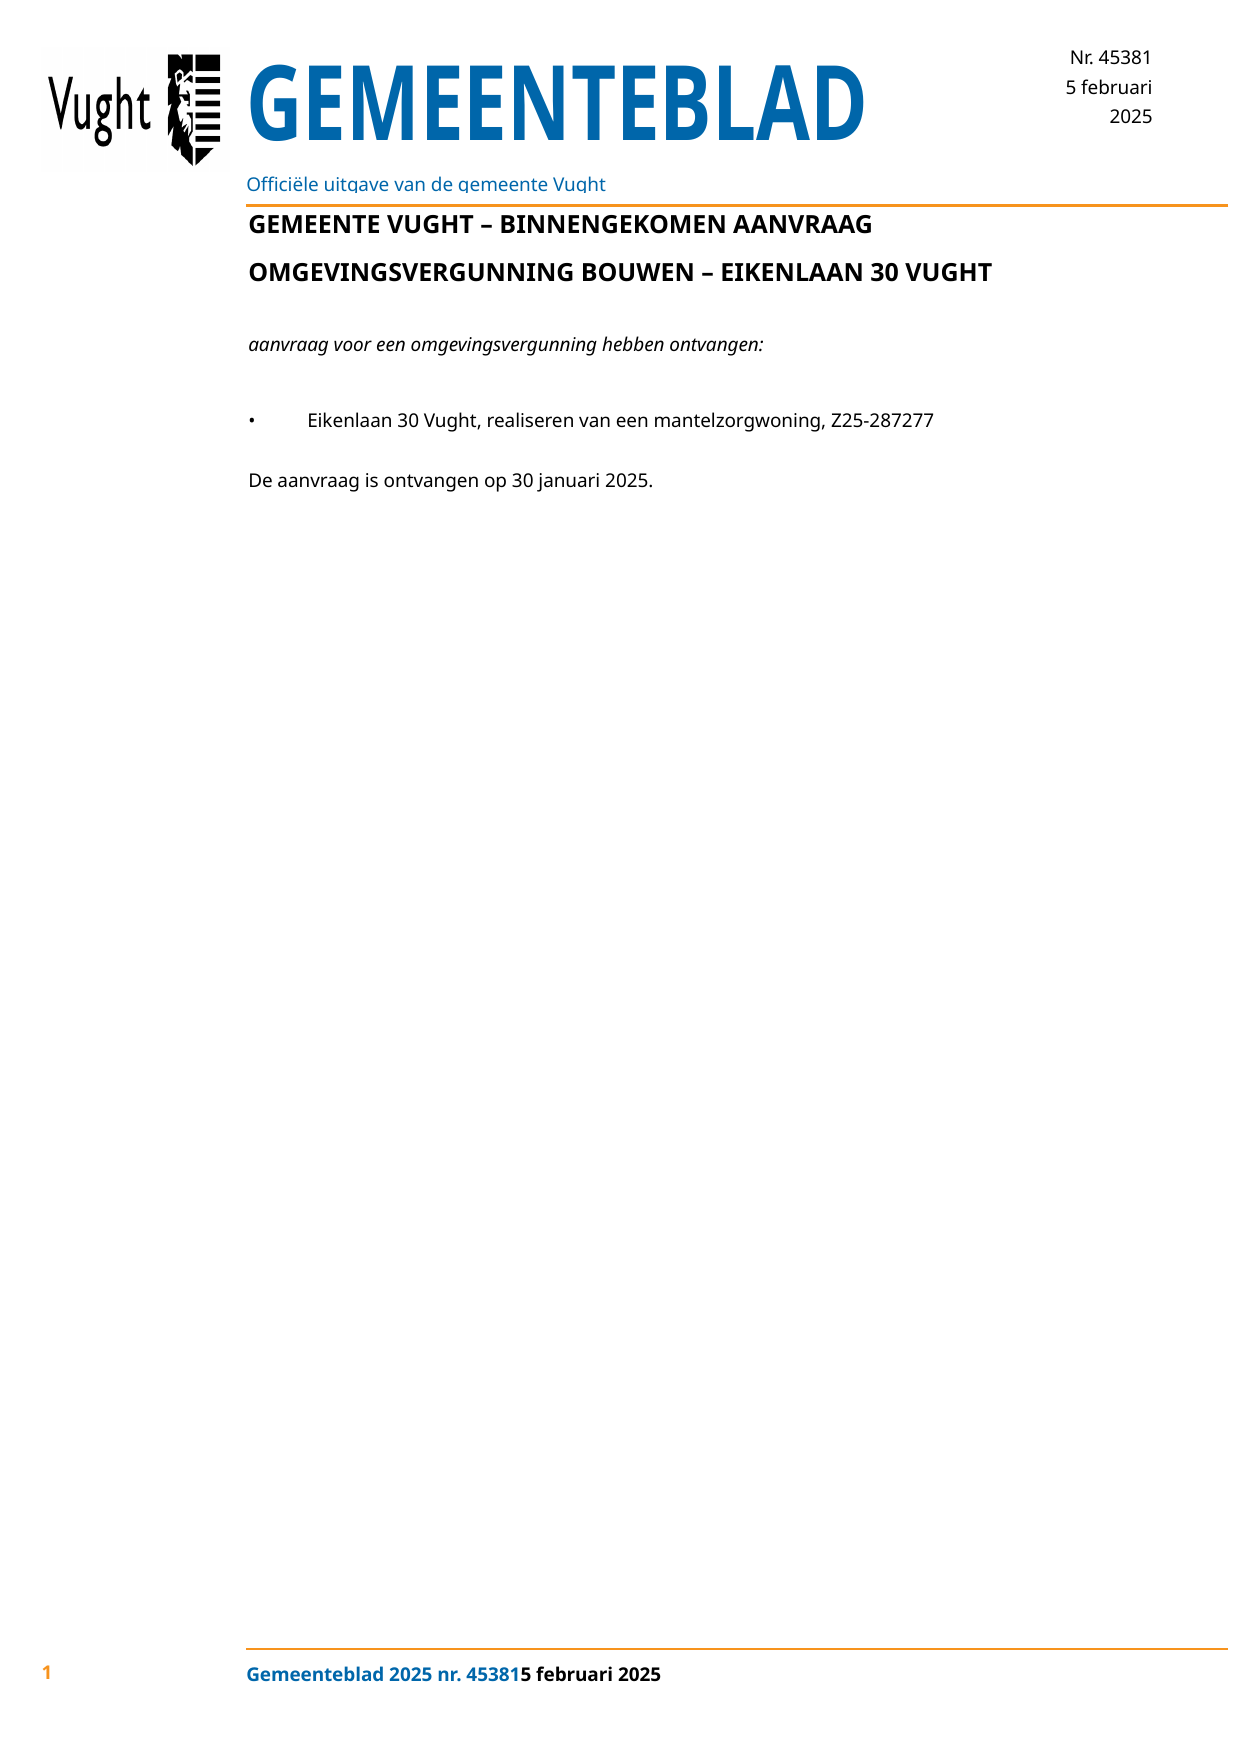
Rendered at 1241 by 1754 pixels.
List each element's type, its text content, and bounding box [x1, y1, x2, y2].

text De aanvraag is ontvangen op 30 januari 2025. [248, 467, 1152, 492]
text GEMEENTE VUGHT – BINNENGEKOMEN AANVRAAG OMGEVINGSVERGUNNING BOUWEN – EIKENLAAN 30 VUGHT [248, 207, 1152, 288]
picture [41, 47, 231, 172]
list Eikenlaan 30 Vught, realiseren van een mantelzorgwoning, Z25-287277 [248, 408, 1152, 433]
text aanvraag voor een omgevingsvergunning hebben ontvangen: [248, 331, 1152, 357]
